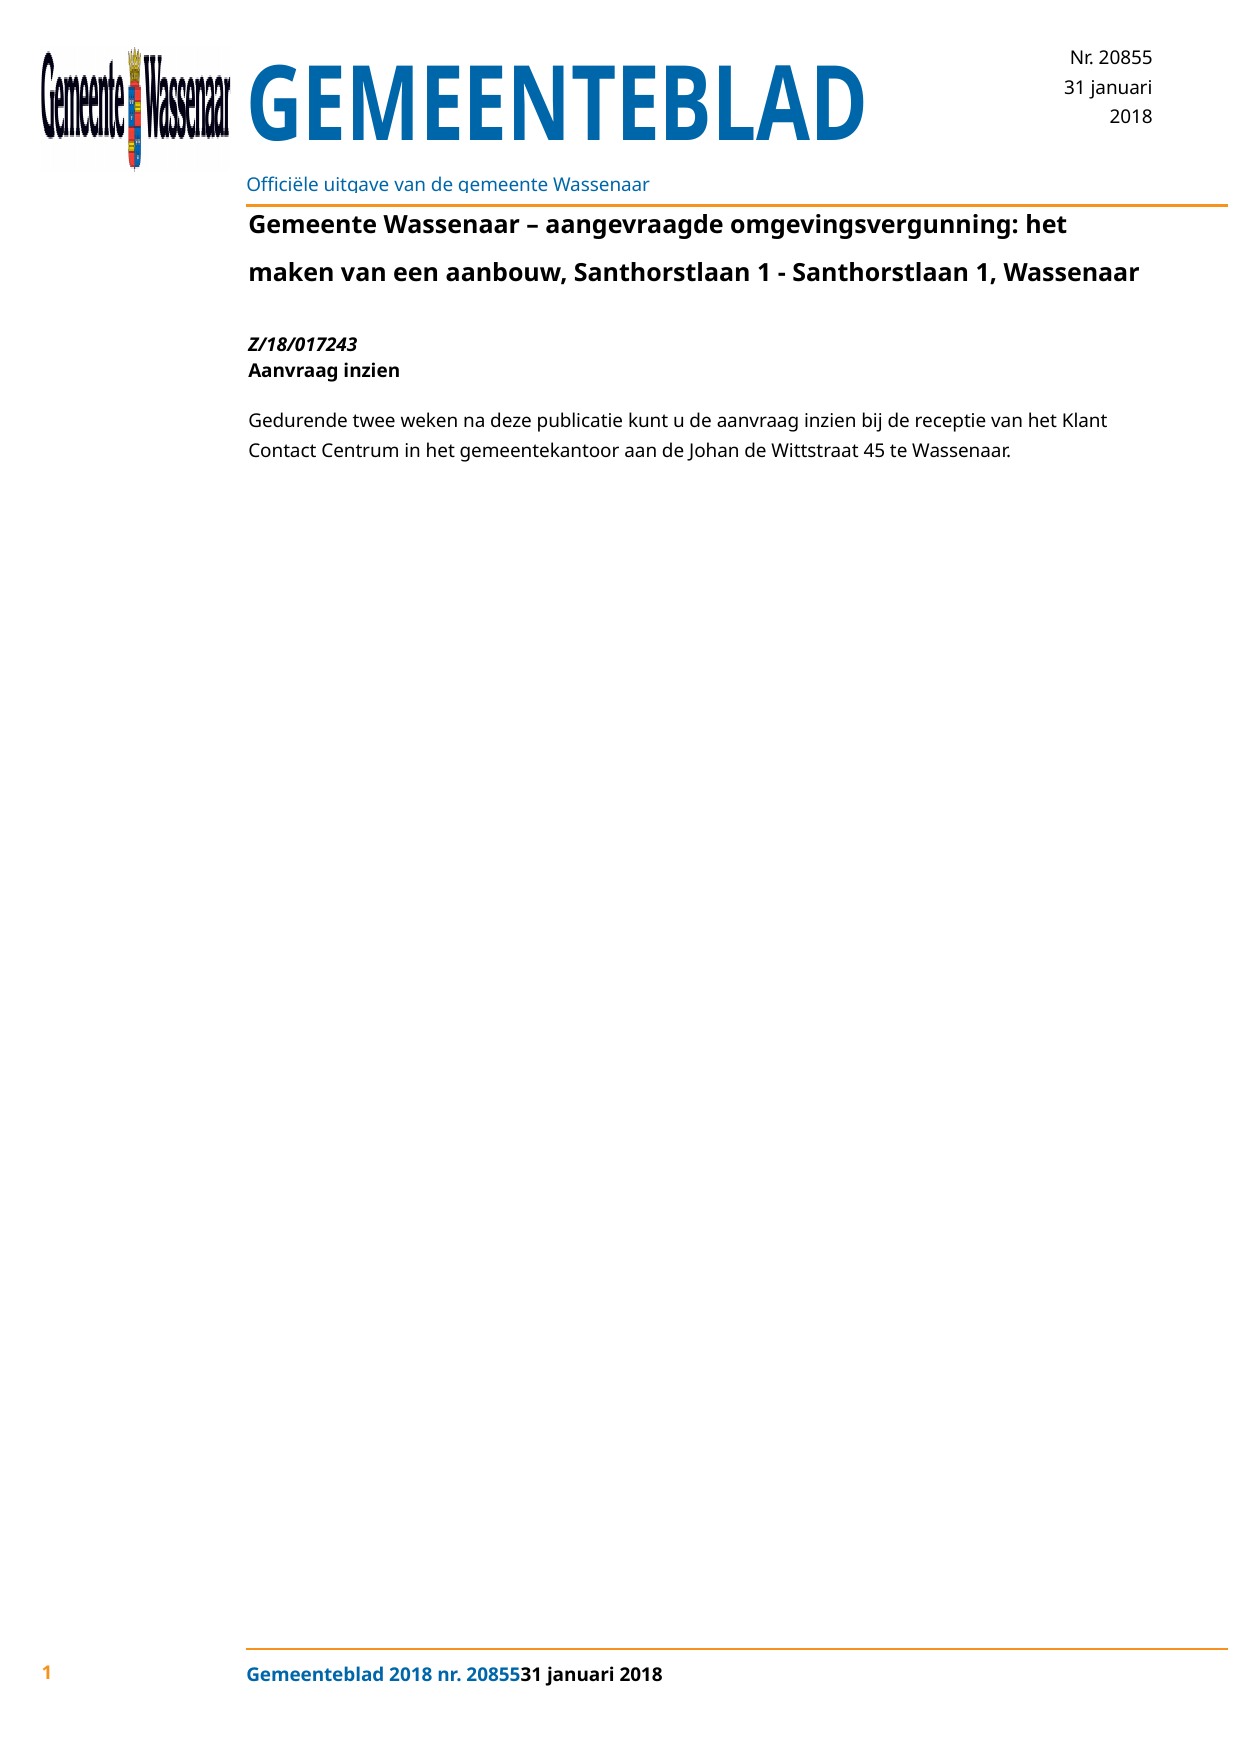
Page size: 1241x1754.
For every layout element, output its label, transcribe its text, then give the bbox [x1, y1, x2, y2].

text Gedurende twee weken na deze publicatie kunt u de aanvraag inzien bij de receptie van het Klant Contact Centrum in het gemeentekantoor aan de Johan de Wittstraat 45 te Wassenaar. [248, 408, 1152, 463]
picture [41, 47, 231, 172]
text Aanvraag inzien [248, 357, 1152, 383]
text Z/18/017243 [248, 331, 1152, 357]
text Gemeente Wassenaar – aangevraagde omgevingsvergunning: het maken van een aanbouw, Santhorstlaan 1 - Santhorstlaan 1, Wassenaar [248, 207, 1152, 288]
